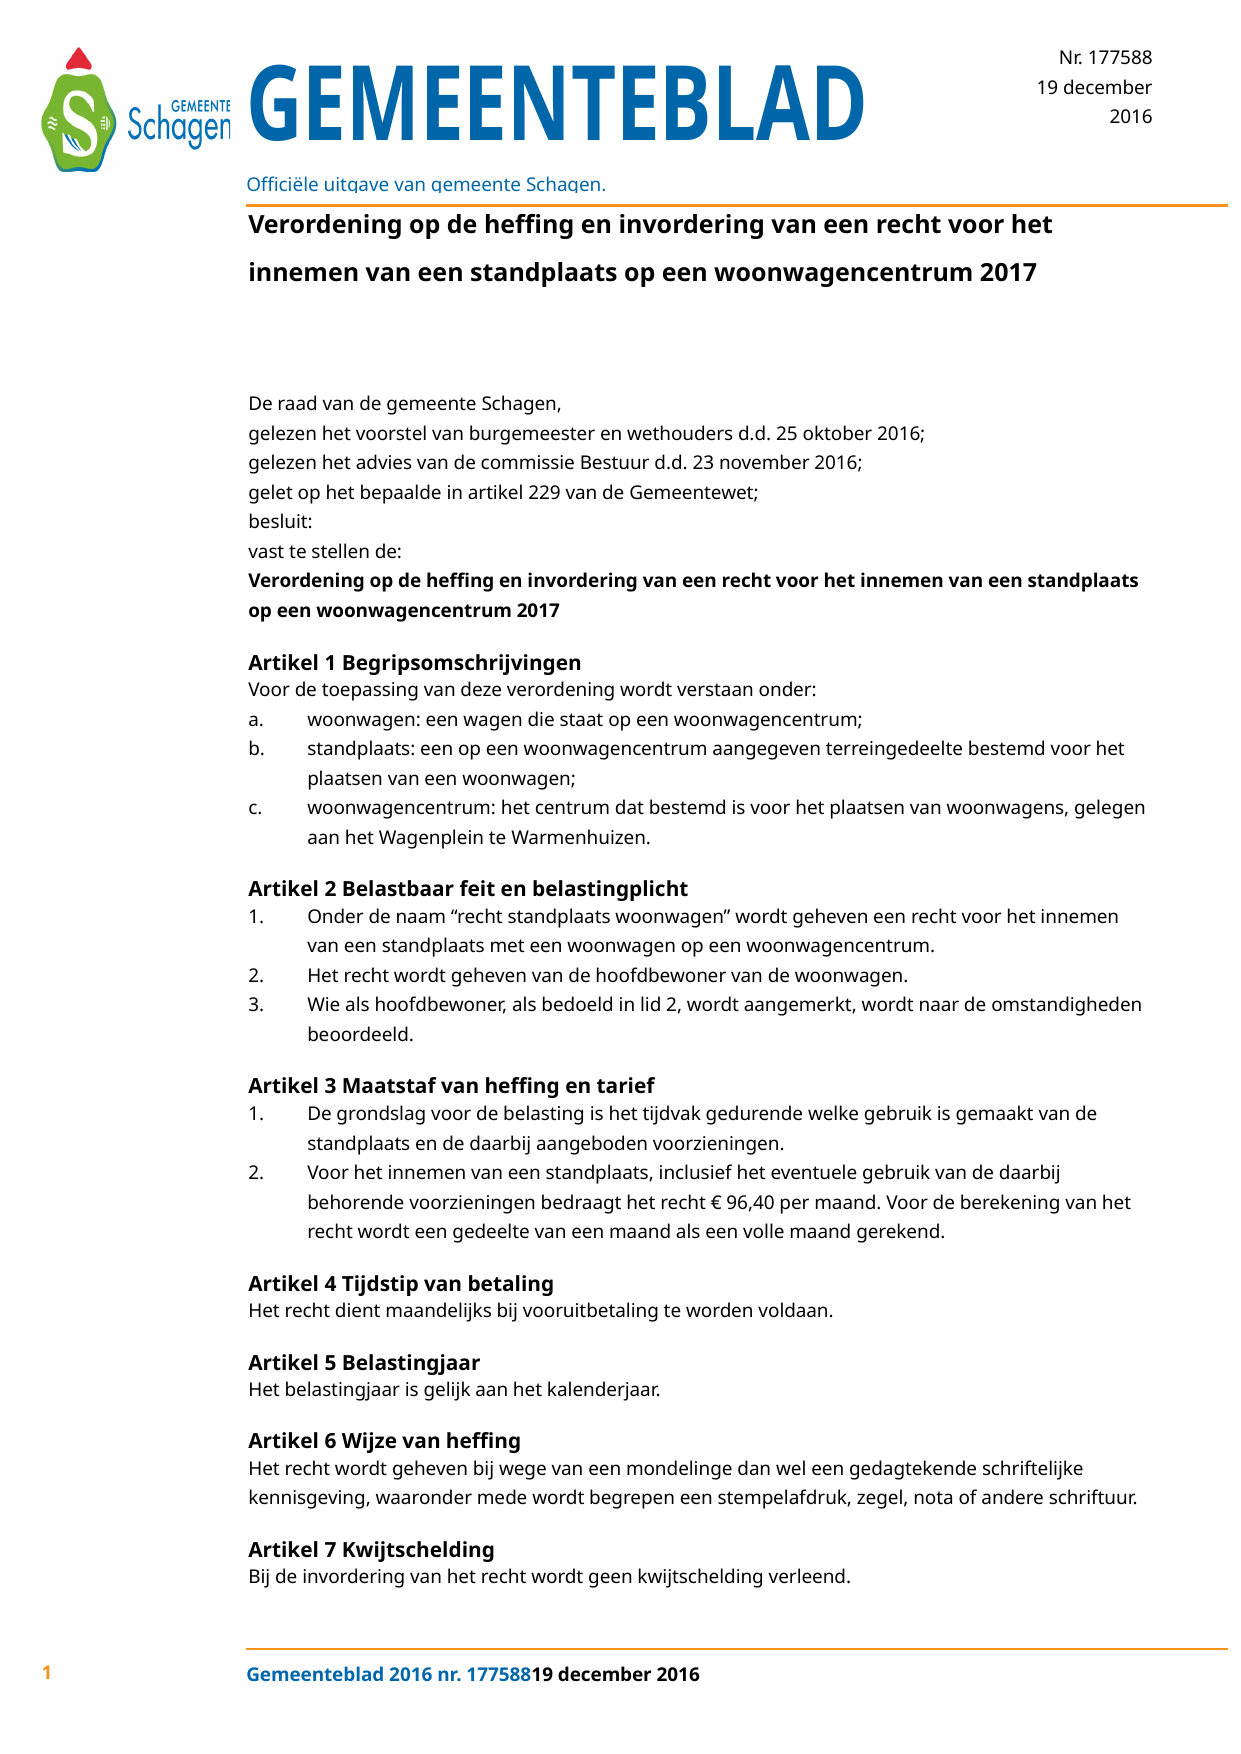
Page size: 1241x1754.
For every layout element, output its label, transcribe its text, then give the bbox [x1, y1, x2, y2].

text gelet op het bepaalde in artikel 229 van de Gemeentewet; [248, 479, 1152, 505]
list Het recht wordt geheven van de hoofdbewoner van de woonwagen. [248, 962, 1152, 988]
text Verordening op de heffing en invordering van een recht voor het innemen van een standplaats op een woonwagencentrum 2017 [248, 207, 1152, 288]
text Het belastingjaar is gelijk aan het kalenderjaar. [248, 1376, 1152, 1402]
text besluit: [248, 508, 1152, 534]
text gelezen het advies van de commissie Bestuur d.d. 23 november 2016; [248, 449, 1152, 475]
text Artikel 1 Begripsomschrijvingen [248, 648, 1152, 676]
text Artikel 3 Maatstaf van heffing en tarief [248, 1072, 1152, 1100]
picture [41, 47, 231, 172]
text gelezen het voorstel van burgemeester en wethouders d.d. 25 oktober 2016; [248, 420, 1152, 446]
text vast te stellen de: [248, 538, 1152, 564]
list Wie als hoofdbewoner, als bedoeld in lid 2, wordt aangemerkt, wordt naar de omstandigheden beoordeeld. [248, 992, 1152, 1047]
text Verordening op de heffing en invordering van een recht voor het innemen van een standplaats op een woonwagencentrum 2017 [248, 568, 1152, 623]
text De raad van de gemeente Schagen, [248, 390, 1152, 416]
text Bij de invordering van het recht wordt geen kwijtschelding verleend. [248, 1563, 1152, 1589]
list De grondslag voor de belasting is het tijdvak gedurende welke gebruik is gemaakt van de standplaats en de daarbij aangeboden voorzieningen. [248, 1100, 1152, 1155]
text Het recht wordt geheven bij wege van een mondelinge dan wel een gedagtekende schriftelijke kennisgeving, waaronder mede wordt begrepen een stempelafdruk, zegel, nota of andere schriftuur. [248, 1455, 1152, 1510]
list Onder de naam “recht standplaats woonwagen” wordt geheven een recht voor het innemen van een standplaats met een woonwagen op een woonwagencentrum. [248, 903, 1152, 958]
text Het recht dient maandelijks bij vooruitbetaling te worden voldaan. [248, 1297, 1152, 1323]
text Artikel 7 Kwijtschelding [248, 1535, 1152, 1563]
list Voor het innemen van een standplaats, inclusief het eventuele gebruik van de daarbij behorende voorzieningen bedraagt het recht € 96,40 per maand. Voor de berekening van het recht wordt een gedeelte van een maand als een volle maand gerekend. [248, 1159, 1152, 1244]
text Artikel 4 Tijdstip van betaling [248, 1269, 1152, 1297]
text Artikel 6 Wijze van heffing [248, 1427, 1152, 1455]
text Artikel 5 Belastingjaar [248, 1348, 1152, 1376]
list woonwagen: een wagen die staat op een woonwagencentrum; [248, 706, 1152, 731]
text Voor de toepassing van deze verordening wordt verstaan onder: [248, 676, 1152, 702]
text Artikel 2 Belastbaar feit en belastingplicht [248, 874, 1152, 903]
list woonwagencentrum: het centrum dat bestemd is voor het plaatsen van woonwagens, gelegen aan het Wagenplein te Warmenhuizen. [248, 794, 1152, 850]
list standplaats: een op een woonwagencentrum aangegeven terreingedeelte bestemd voor het plaatsen van een woonwagen; [248, 735, 1152, 791]
